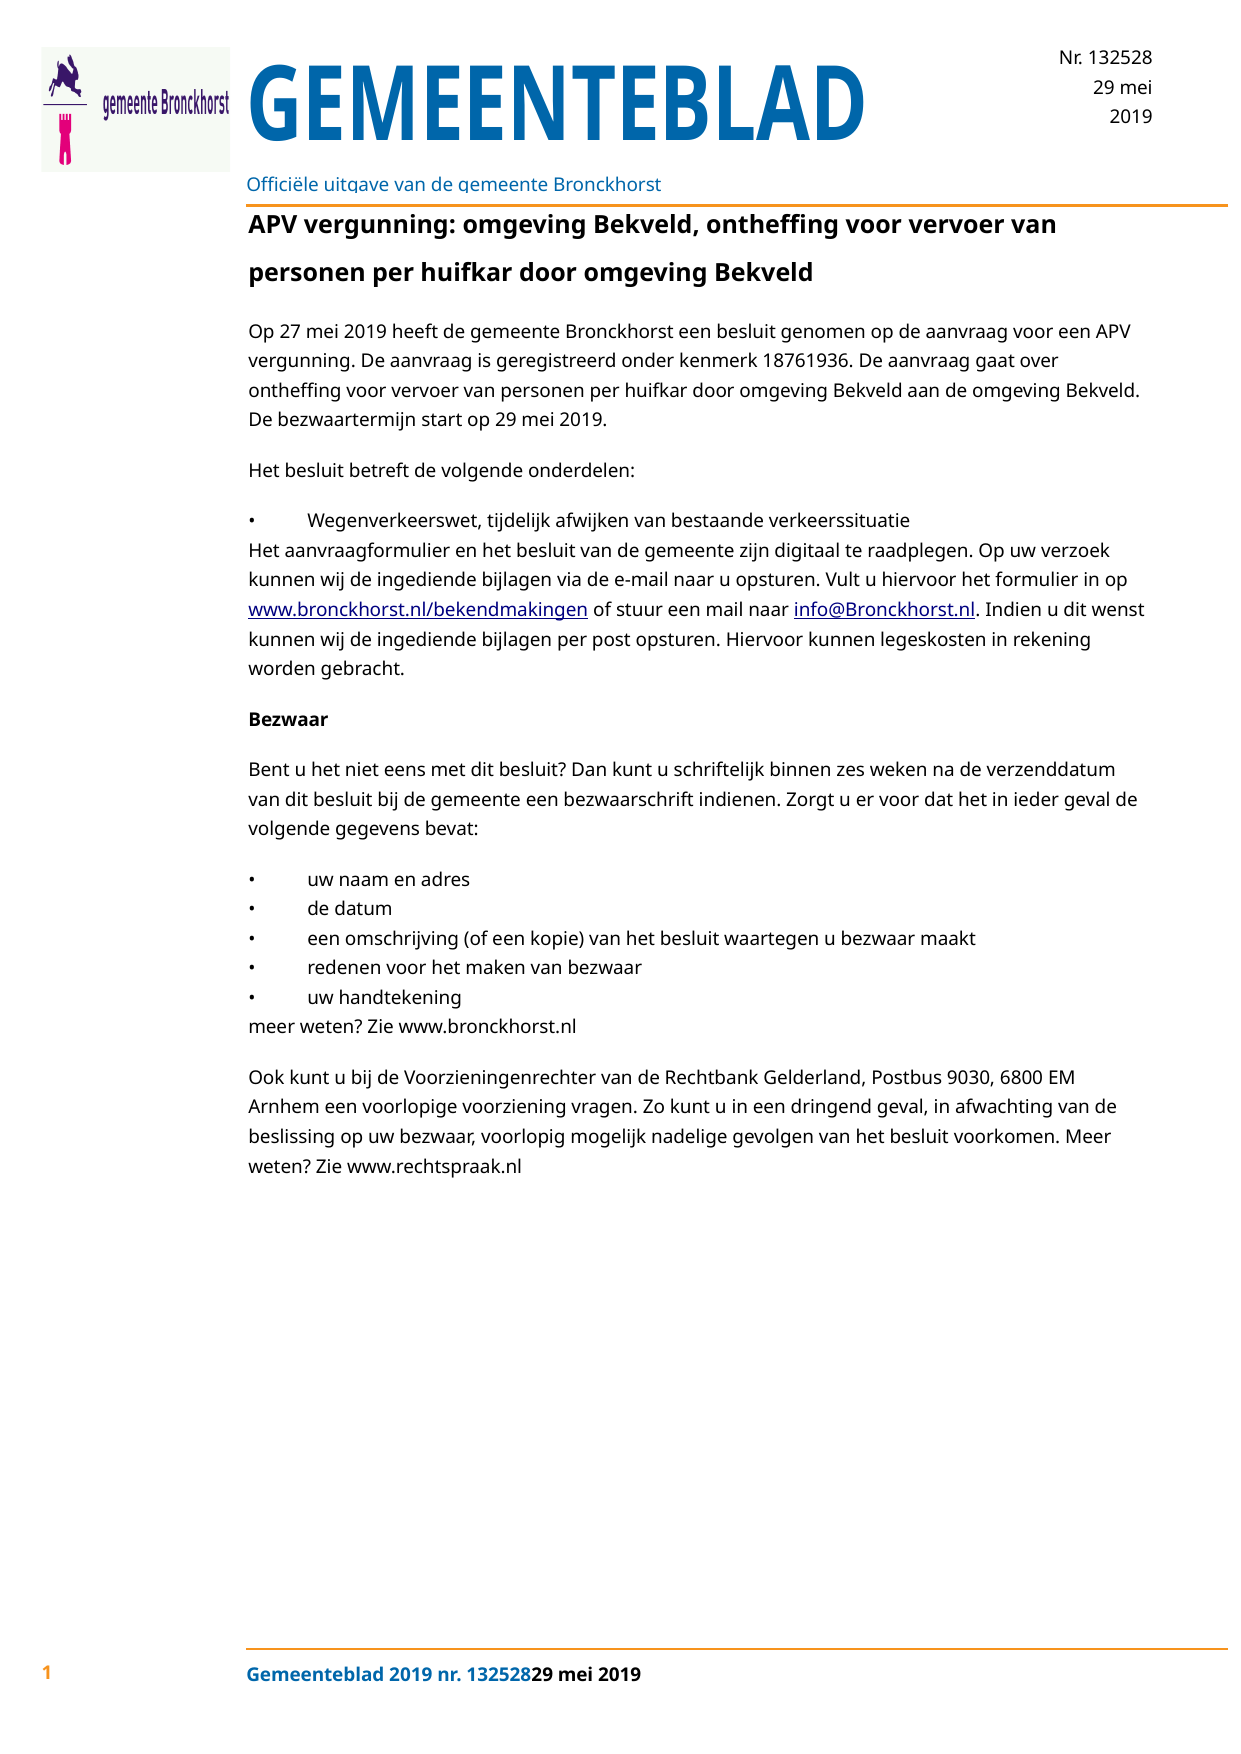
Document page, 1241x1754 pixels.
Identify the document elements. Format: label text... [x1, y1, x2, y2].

list een omschrijving (of een kopie) van het besluit waartegen u bezwaar maakt [248, 925, 1152, 951]
text Bezwaar [248, 706, 1152, 732]
list uw naam en adres [248, 866, 1152, 892]
list Wegenverkeerswet, tijdelijk afwijken van bestaande verkeerssituatie [248, 507, 1152, 533]
text Ook kunt u bij de Voorzieningenrechter van de Rechtbank Gelderland, Postbus 9030, 6800 EM Arnhem een voorlopige voorziening vragen. Zo kunt u in een dringend geval, in afwachting van de beslissing op uw bezwaar, voorlopig mogelijk nadelige gevolgen van het besluit voorkomen. Meer weten? Zie www.rechtspraak.nl [248, 1064, 1152, 1179]
list uw handtekening [248, 984, 1152, 1010]
text meer weten? Zie www.bronckhorst.nl [248, 1014, 1152, 1039]
picture [41, 47, 231, 172]
text Bent u het niet eens met dit besluit? Dan kunt u schriftelijk binnen zes weken na de verzenddatum van dit besluit bij de gemeente een bezwaarschrift indienen. Zorgt u er voor dat het in ieder geval de volgende gegevens bevat: [248, 756, 1152, 841]
list redenen voor het maken van bezwaar [248, 954, 1152, 980]
text Het aanvraagformulier en het besluit van de gemeente zijn digitaal te raadplegen. Op uw verzoek kunnen wij de ingediende bijlagen via de e-mail naar u opsturen. Vult u hiervoor het formulier in op www.bronckhorst.nl/bekendmakingen of stuur een mail naar info@Bronckhorst.nl. Indien u dit wenst kunnen wij de ingediende bijlagen per post opsturen. Hiervoor kunnen legeskosten in rekening worden gebracht. [248, 537, 1152, 681]
text Op 27 mei 2019 heeft de gemeente Bronckhorst een besluit genomen op de aanvraag voor een APV vergunning. De aanvraag is geregistreerd onder kenmerk 18761936. De aanvraag gaat over ontheffing voor vervoer van personen per huifkar door omgeving Bekveld aan de omgeving Bekveld. De bezwaartermijn start op 29 mei 2019. [248, 318, 1152, 432]
list de datum [248, 895, 1152, 921]
text APV vergunning: omgeving Bekveld, ontheffing voor vervoer van personen per huifkar door omgeving Bekveld [248, 207, 1152, 288]
text Het besluit betreft de volgende onderdelen: [248, 457, 1152, 483]
